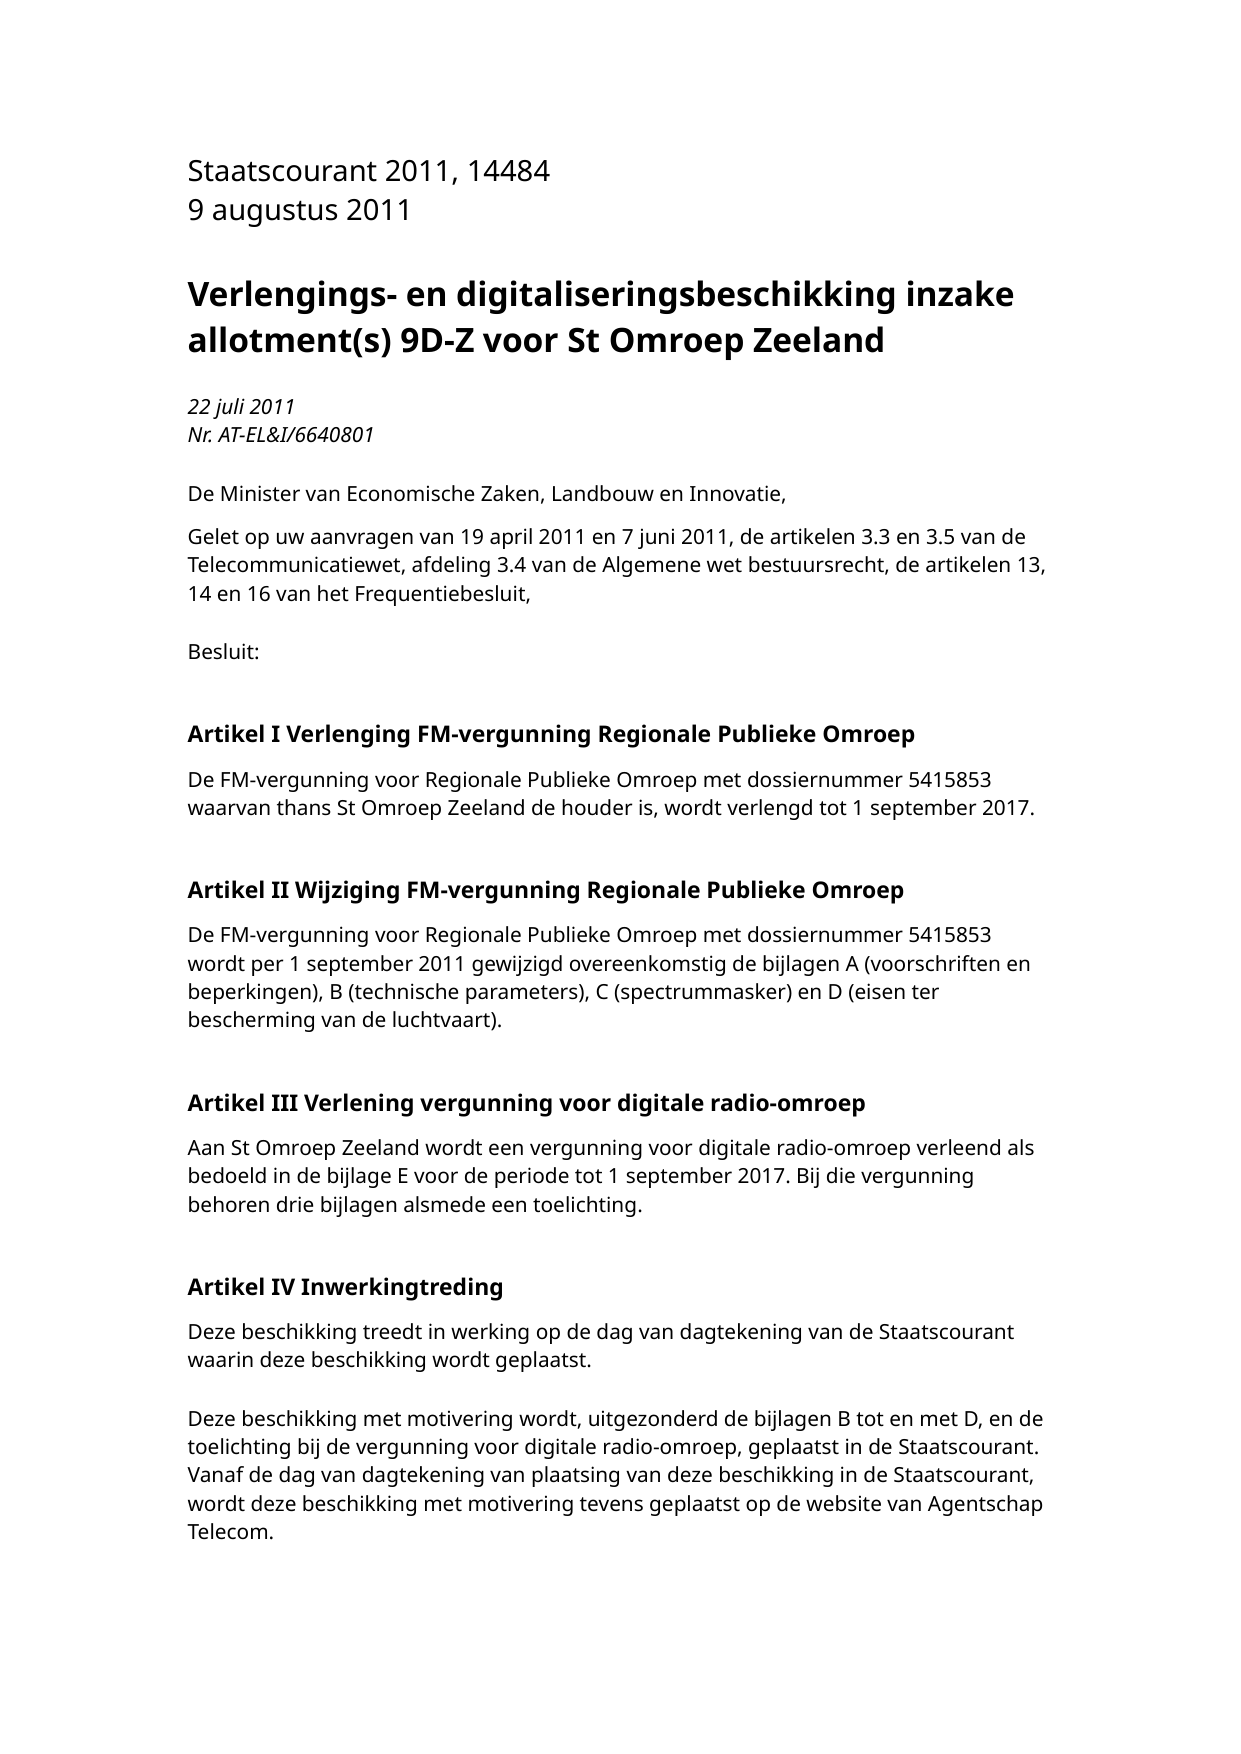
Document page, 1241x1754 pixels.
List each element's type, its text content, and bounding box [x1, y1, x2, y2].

subtitle Artikel II Wijziging FM-vergunning Regionale Publieke Omroep [187, 874, 1053, 905]
text 22 juli 2011 [187, 392, 1053, 420]
text Deze beschikking met motivering wordt, uitgezonderd de bijlagen B tot en met D, en de toelichting bij de vergunning voor digitale radio-omroep, geplaatst in de Staatscourant. Vanaf de dag van dagtekening van plaatsing van deze beschikking in de Staatscourant, wordt deze beschikking met motivering tevens geplaatst op de website van Agentschap Telecom. [187, 1404, 1053, 1546]
text Aan St Omroep Zeeland wordt een vergunning voor digitale radio-omroep verleend als bedoeld in de bijlage E voor de periode tot 1 september 2017. Bij die vergunning behoren drie bijlagen alsmede een toelichting. [187, 1133, 1053, 1218]
subtitle Artikel III Verlening vergunning voor digitale radio-omroep [187, 1087, 1053, 1118]
subtitle Verlengings- en digitaliseringsbeschikking inzake allotment(s) 9D-Z voor St Omroep Zeeland [187, 271, 1053, 362]
text 9 augustus 2011 [187, 190, 1053, 229]
text Staatscourant 2011, 14484 [187, 150, 1053, 190]
text Besluit: [187, 637, 1053, 666]
text De Minister van Economische Zaken, Landbouw en Innovatie, [187, 479, 1053, 507]
text Deze beschikking treedt in werking op de dag van dagtekening van de Staatscourant waarin deze beschikking wordt geplaatst. [187, 1317, 1053, 1374]
text Nr. AT-EL&I/6640801 [187, 420, 1053, 449]
text Gelet op uw aanvragen van 19 april 2011 en 7 juni 2011, de artikelen 3.3 en 3.5 van de Telecommunicatiewet, afdeling 3.4 van de Algemene wet bestuursrecht, de artikelen 13, 14 en 16 van het Frequentiebesluit, [187, 522, 1053, 607]
text De FM-vergunning voor Regionale Publieke Omroep met dossiernummer 5415853 waarvan thans St Omroep Zeeland de houder is, wordt verlengd tot 1 september 2017. [187, 765, 1053, 822]
text De FM-vergunning voor Regionale Publieke Omroep met dossiernummer 5415853 wordt per 1 september 2011 gewijzigd overeenkomstig de bijlagen A (voorschriften en beperkingen), B (technische parameters), C (spectrummasker) en D (eisen ter bescherming van de luchtvaart). [187, 920, 1053, 1034]
subtitle Artikel I Verlenging FM-vergunning Regionale Publieke Omroep [187, 718, 1053, 750]
subtitle Artikel IV Inwerkingtreding [187, 1271, 1053, 1302]
